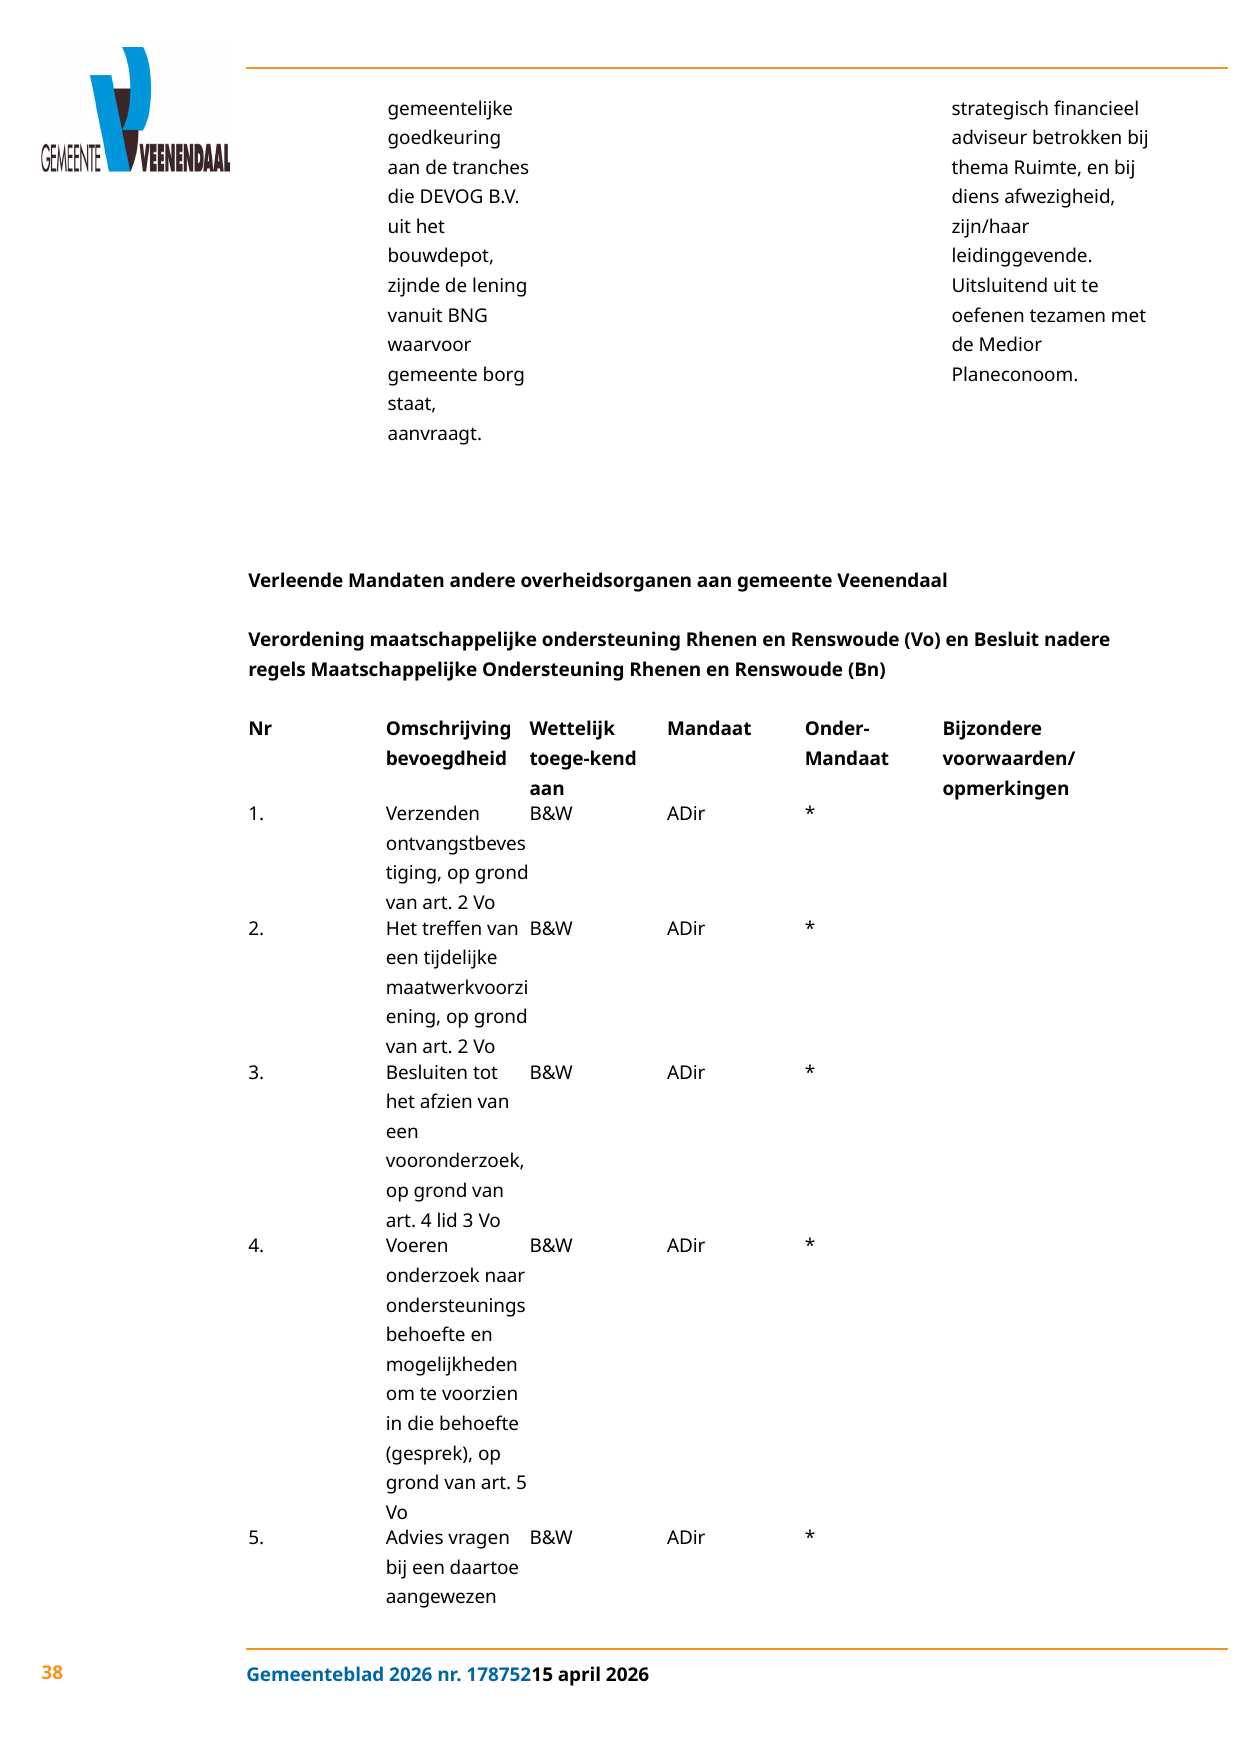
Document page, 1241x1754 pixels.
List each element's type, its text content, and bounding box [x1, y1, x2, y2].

table_cell ADir [667, 915, 804, 1059]
table_header Onder- Mandaat [805, 716, 942, 800]
table_cell ADir [667, 1233, 804, 1524]
table_header Bijzondere voorwaarden/ opmerkingen [942, 716, 1152, 800]
table_cell [533, 95, 672, 446]
table_cell * [805, 800, 942, 915]
table_cell Advies vragen bij een daartoe aangewezen [386, 1525, 529, 1609]
table_cell [942, 1525, 1152, 1609]
table_cell * [805, 1059, 942, 1233]
table_cell 3. [248, 1059, 386, 1233]
picture [41, 47, 130, 172]
table_cell [942, 1233, 1152, 1524]
table_cell [942, 1059, 1152, 1233]
table_cell 2. [248, 915, 386, 1059]
table_cell [812, 95, 951, 446]
table_cell 5. [248, 1525, 386, 1609]
table_cell ADir [667, 1525, 804, 1609]
text Verordening maatschappelijke ondersteuning Rhenen en Renswoude (Vo) en Besluit nadere regels Maatschappelijke Ondersteuning Rhenen en Renswoude (Bn) [248, 627, 1152, 682]
table_cell strategisch financieel adviseur betrokken bij thema Ruimte, en bij diens afwezigheid, zijn/haar leidinggevende. Uitsluitend uit te oefenen tezamen met de Medior Planeconoom. [951, 95, 1152, 446]
table_cell [942, 915, 1152, 1059]
table_cell B&W [529, 1233, 667, 1524]
table_cell 4. [248, 1233, 386, 1524]
table_cell [673, 95, 812, 446]
table_header Omschrijving bevoegdheid [386, 716, 529, 800]
table_cell B&W [529, 800, 667, 915]
table_cell Verzenden ontvangstbevestiging, op grond van art. 2 Vo [386, 800, 529, 915]
table_cell B&W [529, 1525, 667, 1609]
table_cell gemeentelijke goedkeuring aan de tranches die DEVOG B.V. uit het bouwdepot, zijnde de lening vanuit BNG waarvoor gemeente borg staat, aanvraagt. [388, 95, 533, 446]
table_cell ADir [667, 800, 804, 915]
table_header Wettelijk toege-kend aan [529, 716, 667, 800]
table_cell 1. [248, 800, 386, 915]
table_header Nr [248, 716, 386, 800]
table_cell B&W [529, 1059, 667, 1233]
table_cell * [805, 915, 942, 1059]
table_cell Het treffen van een tijdelijke maatwerkvoorziening, op grond van art. 2 Vo [386, 915, 529, 1059]
table_cell * [805, 1525, 942, 1609]
table_cell * [805, 1233, 942, 1524]
table_cell Besluiten tot het afzien van een vooronderzoek, op grond van art. 4 lid 3 Vo [386, 1059, 529, 1233]
table_cell [942, 800, 1152, 915]
table_header Mandaat [667, 716, 804, 800]
table_cell Voeren onderzoek naar ondersteuningsbehoefte en mogelijkheden om te voorzien in die behoefte (gesprek), op grond van art. 5 Vo [386, 1233, 529, 1524]
table_cell B&W [529, 915, 667, 1059]
text Verleende Mandaten andere overheidsorganen aan gemeente Veenendaal [248, 567, 1152, 593]
table_cell ADir [667, 1059, 804, 1233]
table_cell [248, 95, 387, 446]
picture [123, 47, 231, 172]
